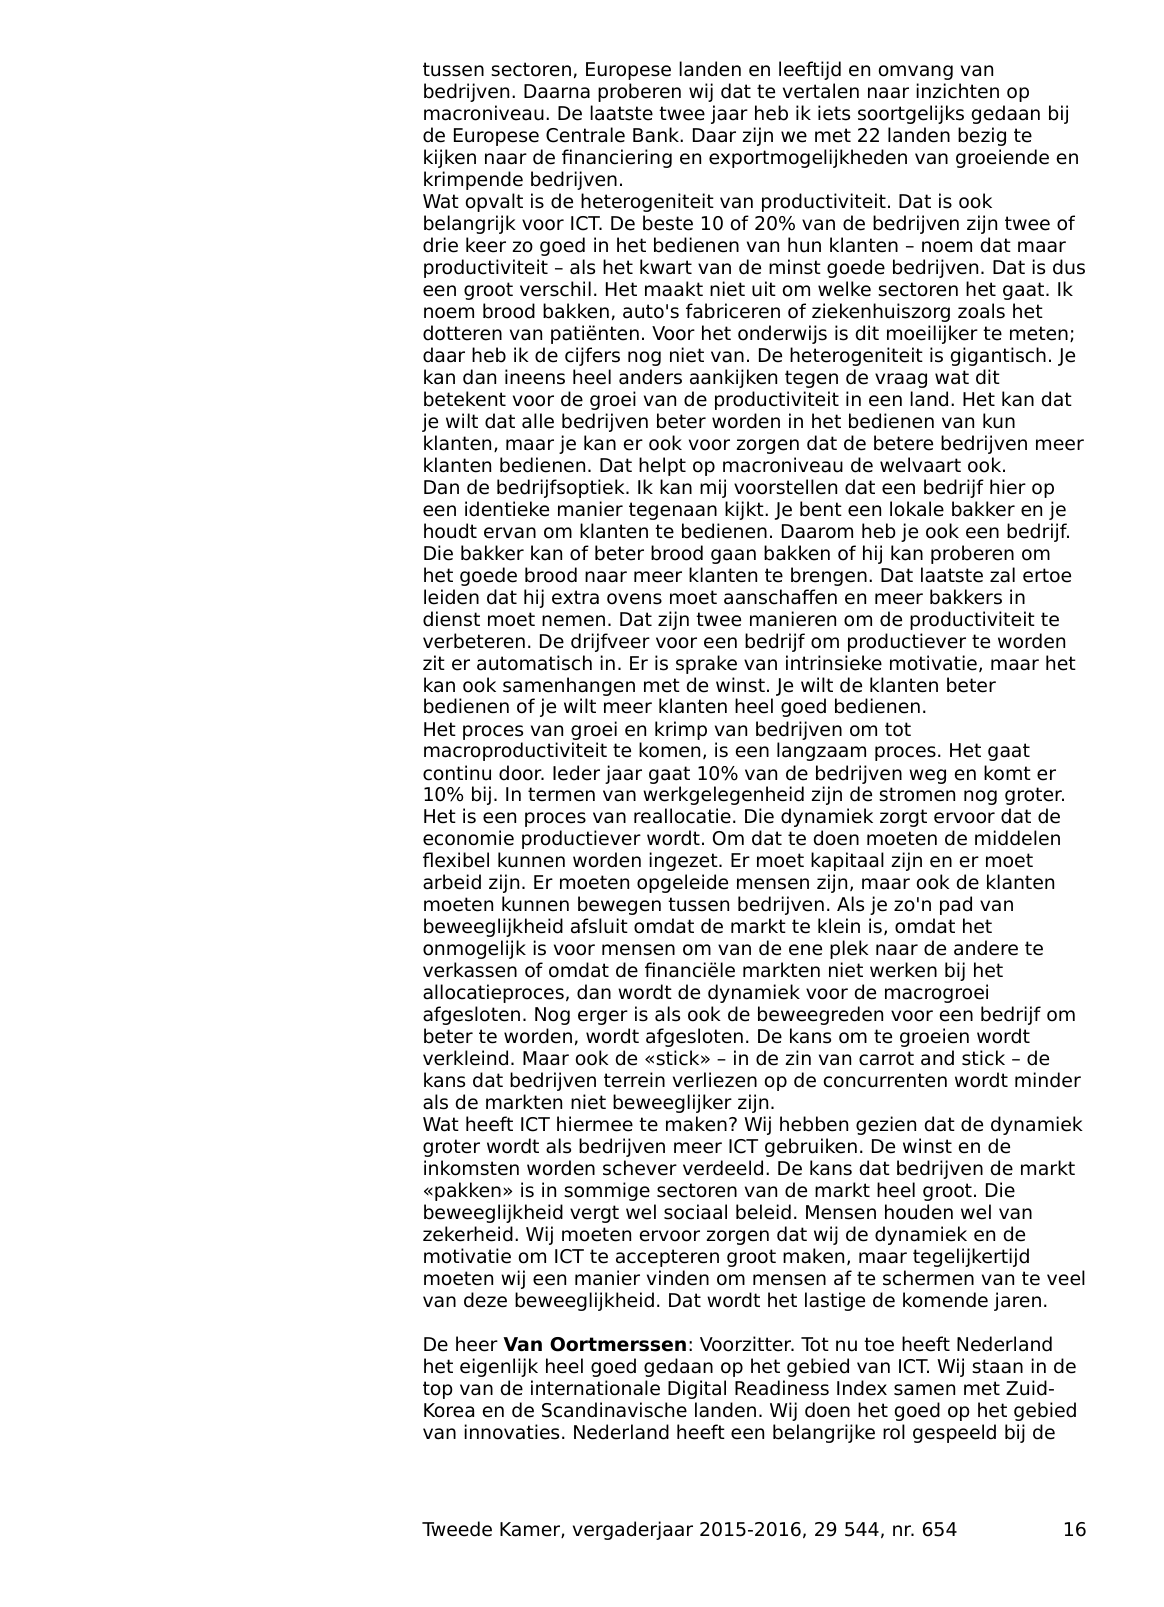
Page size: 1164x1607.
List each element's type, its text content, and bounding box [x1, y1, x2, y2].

text De heer Van Oortmerssen: Voorzitter. Tot nu toe heeft Nederland het eigenlijk heel goed gedaan op het gebied van ICT. Wij staan in de top van de internationale Digital Readiness Index samen met Zuid-Korea en de Scandinavische landen. Wij doen het goed op het gebied van innovaties. Nederland heeft een belangrijke rol gespeeld bij de [422, 1334, 1087, 1444]
text Wat opvalt is de heterogeniteit van productiviteit. Dat is ook belangrijk voor ICT. De beste 10 of 20% van de bedrijven zijn twee of drie keer zo goed in het bedienen van hun klanten – noem dat maar productiviteit – als het kwart van de minst goede bedrijven. Dat is dus een groot verschil. Het maakt niet uit om welke sectoren het gaat. Ik noem brood bakken, auto's fabriceren of ziekenhuiszorg zoals het dotteren van patiënten. Voor het onderwijs is dit moeilijker te meten; daar heb ik de cijfers nog niet van. De heterogeniteit is gigantisch. Je kan dan ineens heel anders aankijken tegen de vraag wat dit betekent voor de groei van de productiviteit in een land. Het kan dat je wilt dat alle bedrijven beter worden in het bedienen van kun klanten, maar je kan er ook voor zorgen dat de betere bedrijven meer klanten bedienen. Dat helpt op macroniveau de welvaart ook. [422, 191, 1087, 477]
text Wat heeft ICT hiermee te maken? Wij hebben gezien dat de dynamiek groter wordt als bedrijven meer ICT gebruiken. De winst en de inkomsten worden schever verdeeld. De kans dat bedrijven de markt «pakken» is in sommige sectoren van de markt heel groot. Die beweeglijkheid vergt wel sociaal beleid. Mensen houden wel van zekerheid. Wij moeten ervoor zorgen dat wij de dynamiek en de motivatie om ICT te accepteren groot maken, maar tegelijkertijd moeten wij een manier vinden om mensen af te schermen van te veel van deze beweeglijkheid. Dat wordt het lastige de komende jaren. [422, 1114, 1087, 1312]
text Dan de bedrijfsoptiek. Ik kan mij voorstellen dat een bedrijf hier op een identieke manier tegenaan kijkt. Je bent een lokale bakker en je houdt ervan om klanten te bedienen. Daarom heb je ook een bedrijf. Die bakker kan of beter brood gaan bakken of hij kan proberen om het goede brood naar meer klanten te brengen. Dat laatste zal ertoe leiden dat hij extra ovens moet aanschaffen en meer bakkers in dienst moet nemen. Dat zijn twee manieren om de productiviteit te verbeteren. De drijfveer voor een bedrijf om productiever te worden zit er automatisch in. Er is sprake van intrinsieke motivatie, maar het kan ook samenhangen met de winst. Je wilt de klanten beter bedienen of je wilt meer klanten heel goed bedienen. [422, 477, 1087, 718]
text tussen sectoren, Europese landen en leeftijd en omvang van bedrijven. Daarna proberen wij dat te vertalen naar inzichten op macroniveau. De laatste twee jaar heb ik iets soortgelijks gedaan bij de Europese Centrale Bank. Daar zijn we met 22 landen bezig te kijken naar de financiering en exportmogelijkheden van groeiende en krimpende bedrijven. [422, 59, 1087, 191]
text Het proces van groei en krimp van bedrijven om tot macroproductiviteit te komen, is een langzaam proces. Het gaat continu door. Ieder jaar gaat 10% van de bedrijven weg en komt er 10% bij. In termen van werkgelegenheid zijn de stromen nog groter. Het is een proces van reallocatie. Die dynamiek zorgt ervoor dat de economie productiever wordt. Om dat te doen moeten de middelen flexibel kunnen worden ingezet. Er moet kapitaal zijn en er moet arbeid zijn. Er moeten opgeleide mensen zijn, maar ook de klanten moeten kunnen bewegen tussen bedrijven. Als je zo'n pad van beweeglijkheid afsluit omdat de markt te klein is, omdat het onmogelijk is voor mensen om van de ene plek naar de andere te verkassen of omdat de financiële markten niet werken bij het allocatieproces, dan wordt de dynamiek voor de macrogroei afgesloten. Nog erger is als ook de beweegreden voor een bedrijf om beter te worden, wordt afgesloten. De kans om te groeien wordt verkleind. Maar ook de «stick» – in de zin van carrot and stick – de kans dat bedrijven terrein verliezen op de concurrenten wordt minder als de markten niet beweeglijker zijn. [422, 718, 1087, 1114]
